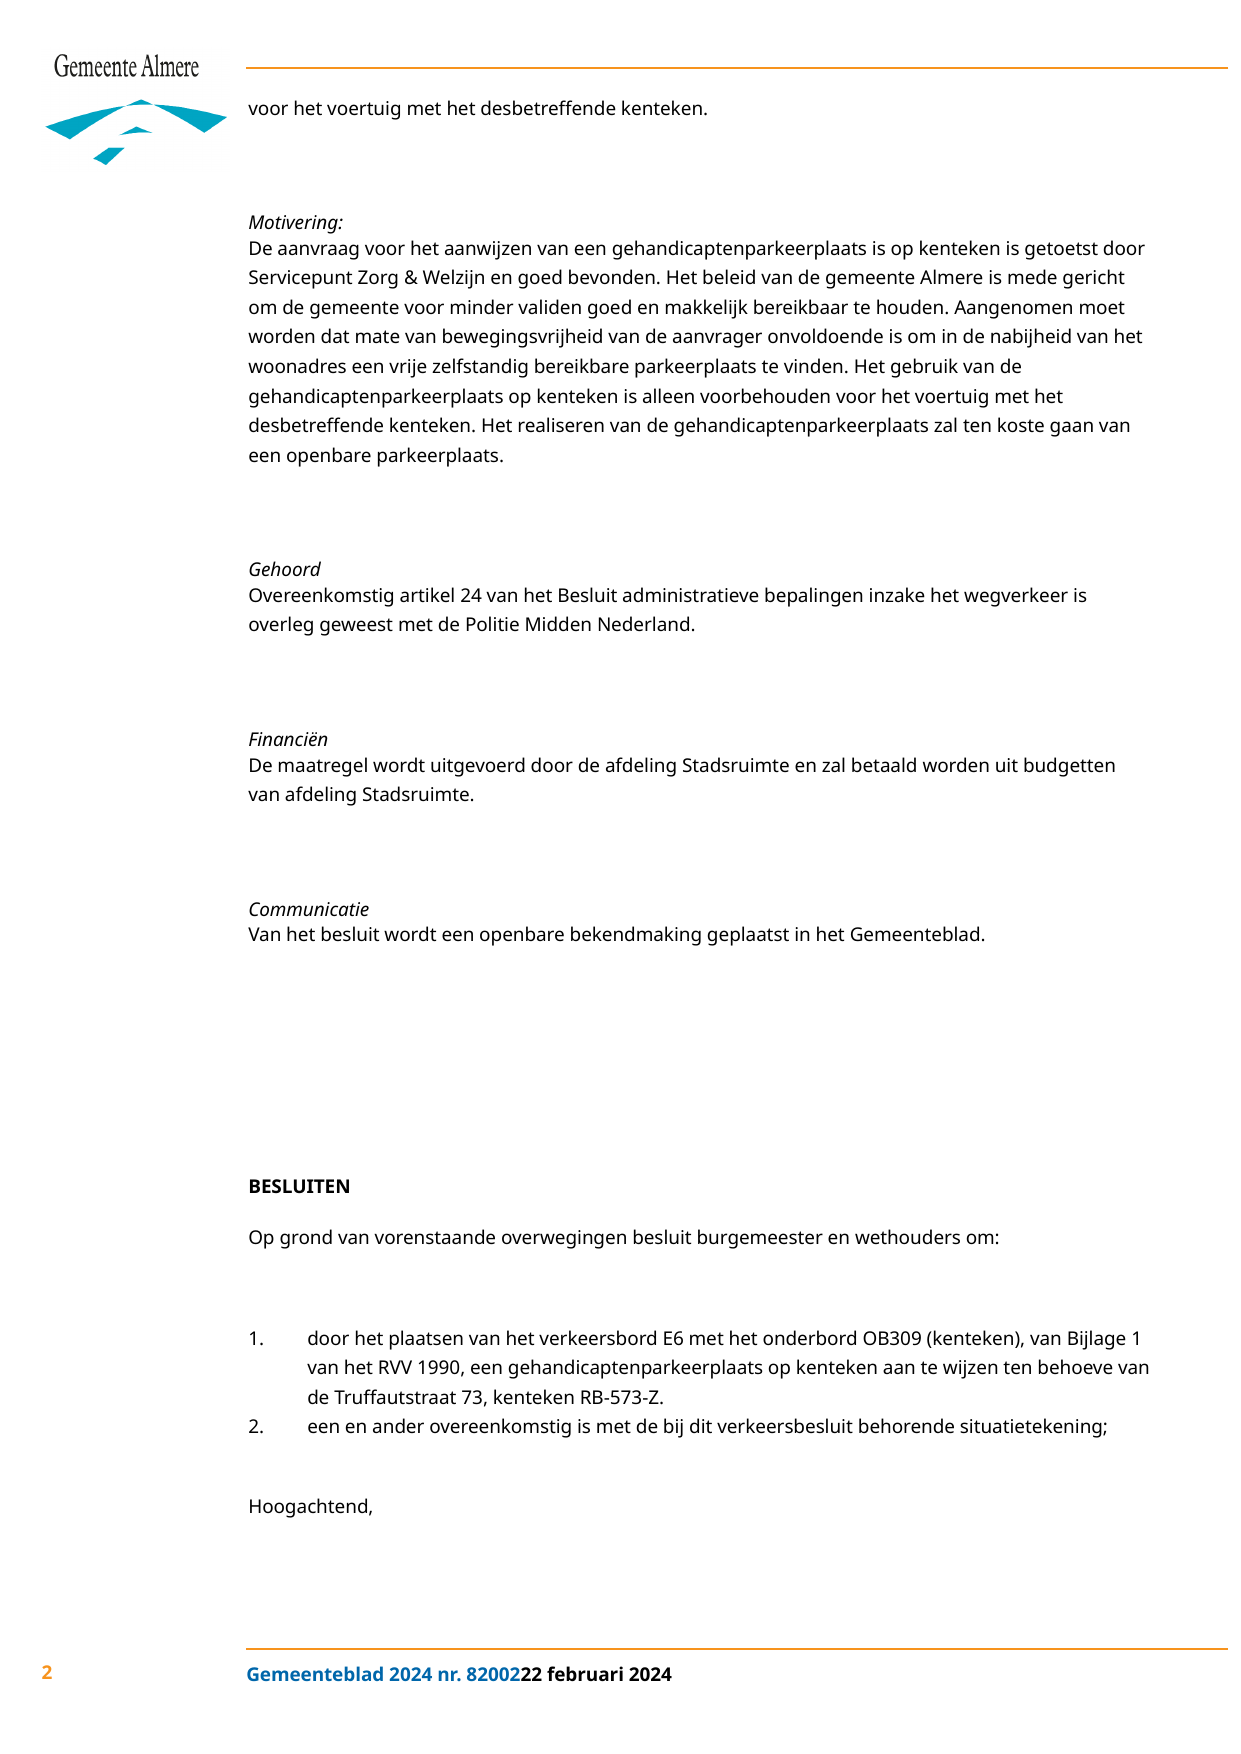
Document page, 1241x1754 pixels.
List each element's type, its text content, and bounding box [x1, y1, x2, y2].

text BESLUITEN [248, 1173, 1152, 1199]
text De maatregel wordt uitgevoerd door de afdeling Stadsruimte en zal betaald worden uit budgetten van afdeling Stadsruimte. [248, 752, 1152, 807]
text Communicatie [248, 896, 1152, 921]
text Financiën [248, 726, 1152, 752]
text Hoogachtend, [248, 1493, 1152, 1519]
text Op grond van vorenstaande overwegingen besluit burgemeester en wethouders om: [248, 1224, 1152, 1250]
text Motivering: [248, 209, 1152, 235]
text Van het besluit wordt een openbare bekendmaking geplaatst in het Gemeenteblad. [248, 921, 1152, 947]
text Gehoord [248, 556, 1152, 582]
picture [41, 47, 231, 172]
list door het plaatsen van het verkeersbord E6 met het onderbord OB309 (kenteken), van Bijlage 1 van het RVV 1990, een gehandicaptenparkeerplaats op kenteken aan te wijzen ten behoeve van de Truffautstraat 73, kenteken RB-573-Z. [248, 1325, 1152, 1410]
text Overeenkomstig artikel 24 van het Besluit administratieve bepalingen inzake het wegverkeer is overleg geweest met de Politie Midden Nederland. [248, 582, 1152, 637]
list een en ander overeenkomstig is met de bij dit verkeersbesluit behorende situatietekening; [248, 1413, 1152, 1439]
text voor het voertuig met het desbetreffende kenteken. [248, 95, 1152, 121]
text De aanvraag voor het aanwijzen van een gehandicaptenparkeerplaats is op kenteken is getoetst door Servicepunt Zorg & Welzijn en goed bevonden. Het beleid van de gemeente Almere is mede gericht om de gemeente voor minder validen goed en makkelijk bereikbaar te houden. Aangenomen moet worden dat mate van bewegingsvrijheid van de aanvrager onvoldoende is om in de nabijheid van het woonadres een vrije zelfstandig bereikbare parkeerplaats te vinden. Het gebruik van de gehandicaptenparkeerplaats op kenteken is alleen voorbehouden voor het voertuig met het desbetreffende kenteken. Het realiseren van de gehandicaptenparkeerplaats zal ten koste gaan van een openbare parkeerplaats. [248, 235, 1152, 468]
